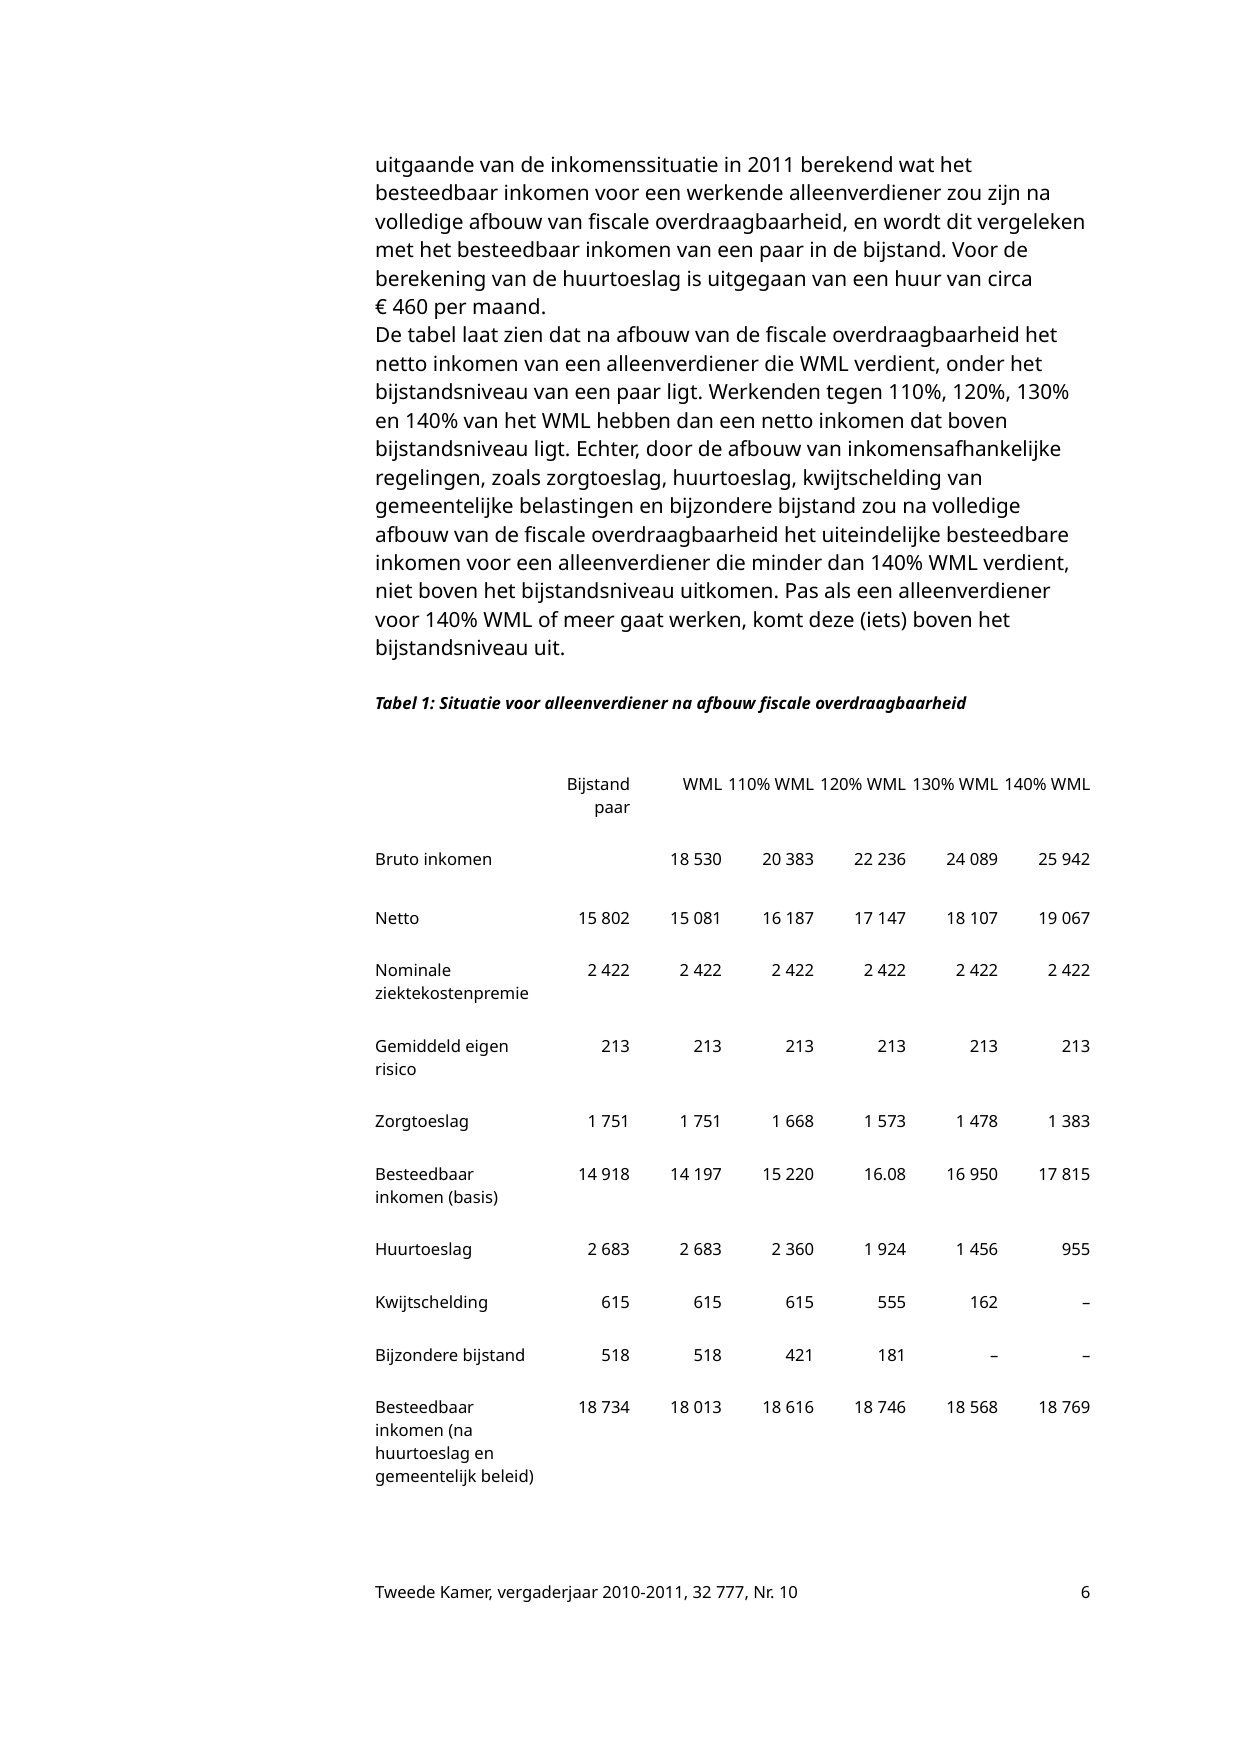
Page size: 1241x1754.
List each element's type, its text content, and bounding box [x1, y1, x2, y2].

table_cell 1 751 [538, 1110, 630, 1163]
table_header 120% WML [814, 773, 906, 848]
table_cell 213 [630, 1035, 722, 1110]
table_cell Besteedbaar inkomen (basis) [375, 1163, 538, 1238]
table_cell 421 [722, 1344, 814, 1396]
table_cell 213 [906, 1035, 998, 1110]
table_cell 615 [722, 1291, 814, 1343]
table_cell [538, 848, 630, 906]
table_header [375, 773, 538, 848]
table_cell – [998, 1291, 1090, 1343]
table_header Bijstand paar [538, 773, 630, 848]
table_cell 25 942 [998, 848, 1090, 906]
table_cell 615 [630, 1291, 722, 1343]
table_cell Besteedbaar inkomen (na huurtoeslag en gemeentelijk beleid) [375, 1396, 538, 1517]
table_cell 1 924 [814, 1238, 906, 1291]
table_cell 15 802 [538, 906, 630, 959]
table_cell 2 422 [630, 959, 722, 1034]
text uitgaande van de inkomenssituatie in 2011 berekend wat het besteedbaar inkomen voor een werkende alleenverdiener zou zijn na volledige afbouw van fiscale overdraagbaarheid, en wordt dit vergeleken met het besteedbaar inkomen van een paar in de bijstand. Voor de berekening van de huurtoeslag is uitgegaan van een huur van circa € 460 per maand. [375, 150, 1090, 321]
table_cell 518 [630, 1344, 722, 1396]
table_cell 181 [814, 1344, 906, 1396]
table_cell 1 751 [630, 1110, 722, 1163]
table_cell Nominale ziektekostenpremie [375, 959, 538, 1034]
table_cell – [998, 1344, 1090, 1396]
table_cell 2 422 [906, 959, 998, 1034]
table_cell 16 950 [906, 1163, 998, 1238]
table_cell 2 422 [814, 959, 906, 1034]
table_cell 15 220 [722, 1163, 814, 1238]
table_cell Bruto inkomen [375, 848, 538, 906]
table_cell 20 383 [722, 848, 814, 906]
table_cell 15 081 [630, 906, 722, 959]
table_cell 2 422 [538, 959, 630, 1034]
table_cell 14 197 [630, 1163, 722, 1238]
table_header WML [630, 773, 722, 848]
table_cell 1 456 [906, 1238, 998, 1291]
table_cell 2 422 [722, 959, 814, 1034]
table_cell 17 815 [998, 1163, 1090, 1238]
table_cell 18 568 [906, 1396, 998, 1517]
table_header 110% WML [722, 773, 814, 848]
table_cell Bijzondere bijstand [375, 1344, 538, 1396]
table_cell 2 360 [722, 1238, 814, 1291]
table_cell 16.08 [814, 1163, 906, 1238]
table_cell 555 [814, 1291, 906, 1343]
table_cell Gemiddeld eigen risico [375, 1035, 538, 1110]
table_cell 213 [998, 1035, 1090, 1110]
table_cell 18 616 [722, 1396, 814, 1517]
table_cell 615 [538, 1291, 630, 1343]
table_cell 17 147 [814, 906, 906, 959]
table_cell Huurtoeslag [375, 1238, 538, 1291]
table_header 130% WML [906, 773, 998, 848]
table_cell 1 573 [814, 1110, 906, 1163]
table_cell 18 530 [630, 848, 722, 906]
table_cell 22 236 [814, 848, 906, 906]
table_cell 1 668 [722, 1110, 814, 1163]
table_cell 18 746 [814, 1396, 906, 1517]
table_cell 18 013 [630, 1396, 722, 1517]
table_cell 1 383 [998, 1110, 1090, 1163]
table_cell 1 478 [906, 1110, 998, 1163]
table_cell 2 683 [630, 1238, 722, 1291]
table_cell 18 107 [906, 906, 998, 959]
text De tabel laat zien dat na afbouw van de fiscale overdraagbaarheid het netto inkomen van een alleenverdiener die WML verdient, onder het bijstandsniveau van een paar ligt. Werkenden tegen 110%, 120%, 130% en 140% van het WML hebben dan een netto inkomen dat boven bijstandsniveau ligt. Echter, door de afbouw van inkomensafhankelijke regelingen, zoals zorgtoeslag, huurtoeslag, kwijtschelding van gemeentelijke belastingen en bijzondere bijstand zou na volledige afbouw van de fiscale overdraagbaarheid het uiteindelijke besteedbare inkomen voor een alleenverdiener die minder dan 140% WML verdient, niet boven het bijstandsniveau uitkomen. Pas als een alleenverdiener voor 140% WML of meer gaat werken, komt deze (iets) boven het bijstandsniveau uit. [375, 321, 1090, 662]
table_cell 18 734 [538, 1396, 630, 1517]
table_cell 955 [998, 1238, 1090, 1291]
table_cell 213 [538, 1035, 630, 1110]
table_cell 19 067 [998, 906, 1090, 959]
table_cell – [906, 1344, 998, 1396]
table_cell Kwijtschelding [375, 1291, 538, 1343]
table_cell 14 918 [538, 1163, 630, 1238]
table_cell 213 [814, 1035, 906, 1110]
table_cell 16 187 [722, 906, 814, 959]
table_cell 162 [906, 1291, 998, 1343]
table_cell Netto [375, 906, 538, 959]
table_cell 2 683 [538, 1238, 630, 1291]
text Tabel 1: Situatie voor alleenverdiener na afbouw fiscale overdraagbaarheid [375, 692, 1090, 714]
table_cell Zorgtoeslag [375, 1110, 538, 1163]
table_cell 518 [538, 1344, 630, 1396]
table_cell 18 769 [998, 1396, 1090, 1517]
table_cell 213 [722, 1035, 814, 1110]
table_cell 24 089 [906, 848, 998, 906]
table_cell 2 422 [998, 959, 1090, 1034]
table_header 140% WML [998, 773, 1090, 848]
